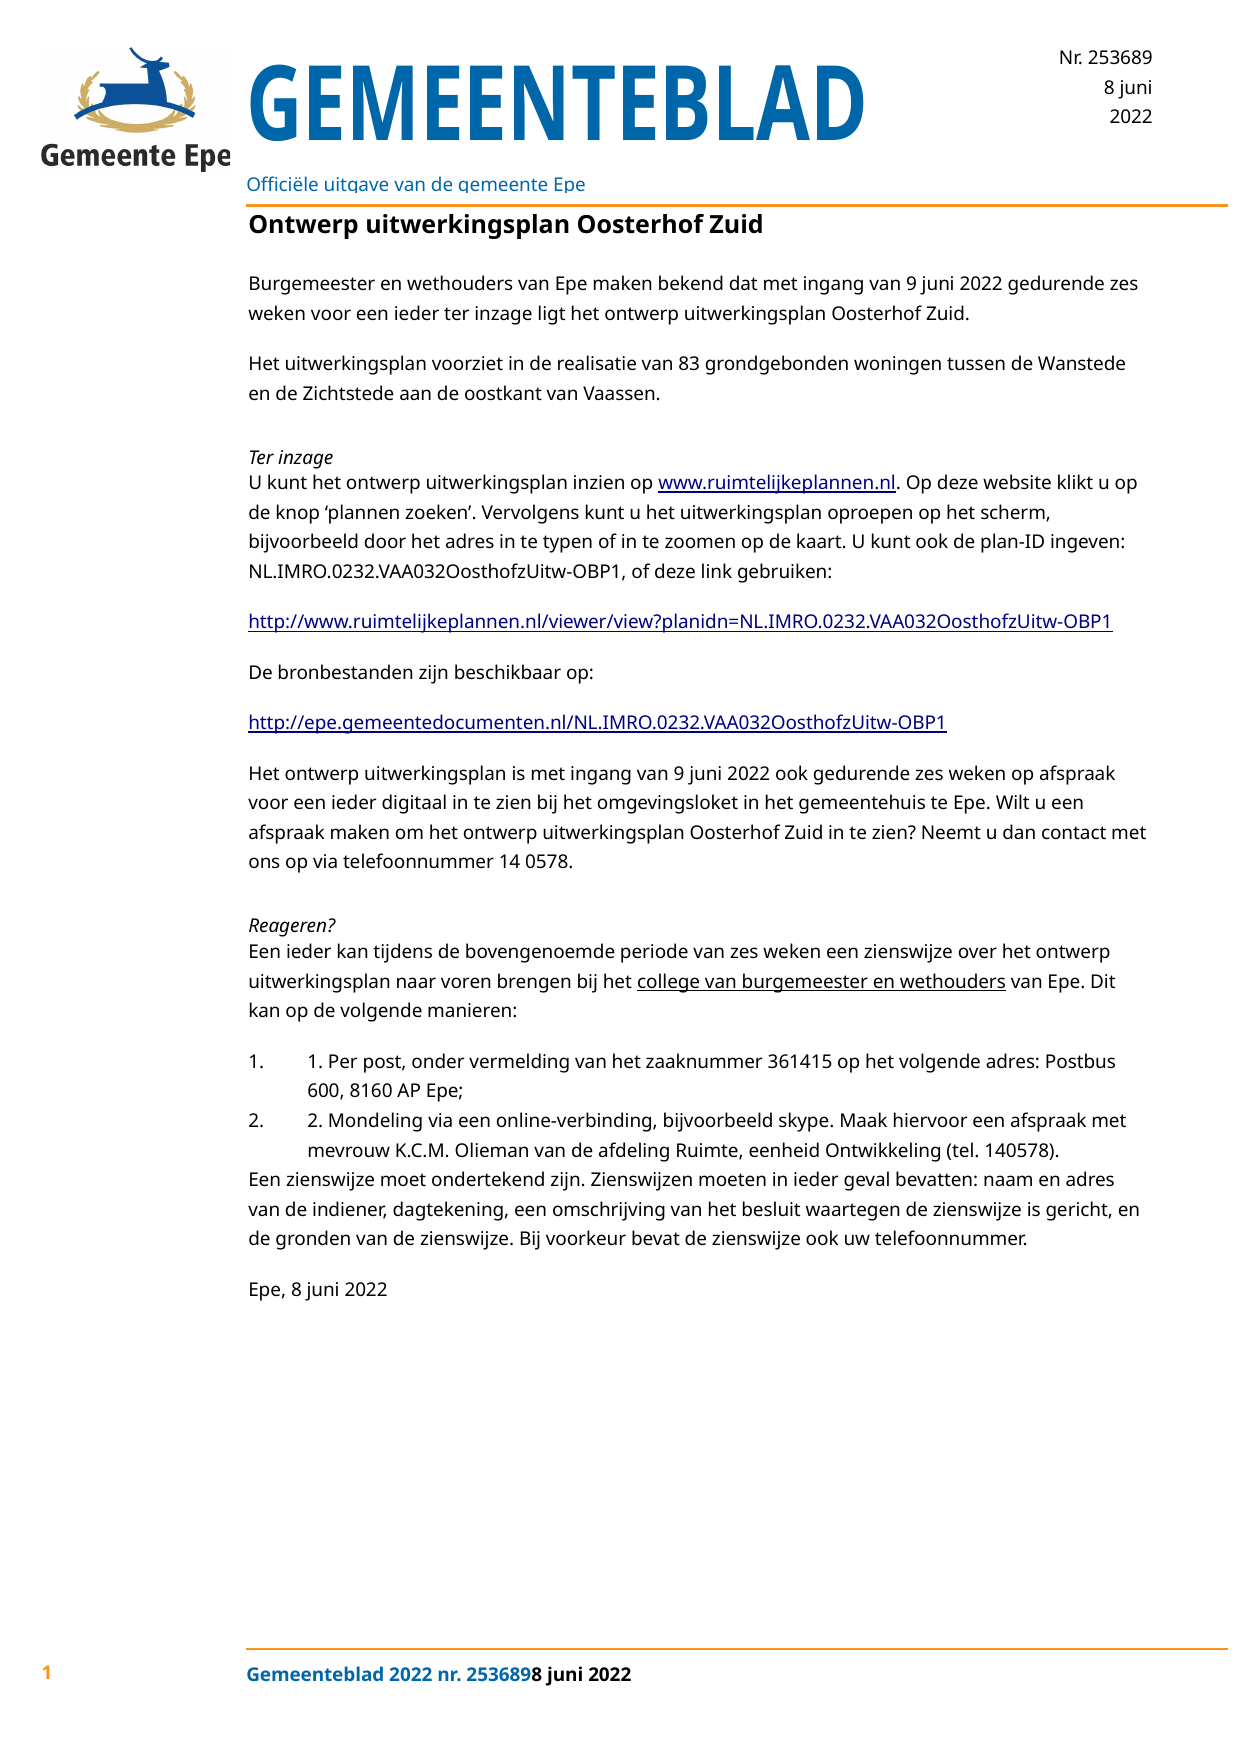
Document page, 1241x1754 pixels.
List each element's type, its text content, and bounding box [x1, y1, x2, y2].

text Burgemeester en wethouders van Epe maken bekend dat met ingang van 9 juni 2022 gedurende zes weken voor een ieder ter inzage ligt het ontwerp uitwerkingsplan Oosterhof Zuid. [248, 270, 1152, 326]
text Ter inzage [248, 444, 1152, 469]
text Epe, 8 juni 2022 [248, 1276, 1152, 1302]
text Het ontwerp uitwerkingsplan is met ingang van 9 juni 2022 ook gedurende zes weken op afspraak voor een ieder digitaal in te zien bij het omgevingsloket in het gemeentehuis te Epe. Wilt u een afspraak maken om het ontwerp uitwerkingsplan Oosterhof Zuid in te zien? Neemt u dan contact met ons op via telefoonnummer 14 0578. [248, 760, 1152, 874]
text Reageren? [248, 913, 1152, 938]
picture [41, 47, 231, 172]
text Een zienswijze moet ondertekend zijn. Zienswijzen moeten in ieder geval bevatten: naam en adres van de indiener, dagtekening, een omschrijving van het besluit waartegen de zienswijze is gericht, en de gronden van de zienswijze. Bij voorkeur bevat de zienswijze ook uw telefoonnummer. [248, 1166, 1152, 1251]
text Een ieder kan tijdens de bovengenoemde periode van zes weken een zienswijze over het ontwerp uitwerkingsplan naar voren brengen bij het college van burgemeester en wethouders van Epe. Dit kan op de volgende manieren: [248, 938, 1152, 1023]
text U kunt het ontwerp uitwerkingsplan inzien op www.ruimtelijkeplannen.nl. Op deze website klikt u op de knop ‘plannen zoeken’. Vervolgens kunt u het uitwerkingsplan oproepen op het scherm, bijvoorbeeld door het adres in te typen of in te zoomen op de kaart. U kunt ook de plan-ID ingeven: NL.IMRO.0232.VAA032OosthofzUitw-OBP1, of deze link gebruiken: [248, 469, 1152, 584]
text Ontwerp uitwerkingsplan Oosterhof Zuid [248, 207, 1152, 241]
list 2. Mondeling via een online-verbinding, bijvoorbeeld skype. Maak hiervoor een afspraak met mevrouw K.C.M. Olieman van de afdeling Ruimte, eenheid Ontwikkeling (tel. 140578). [248, 1107, 1152, 1162]
text http://epe.gemeentedocumenten.nl/NL.IMRO.0232.VAA032OosthofzUitw-OBP1 [248, 709, 1152, 735]
text De bronbestanden zijn beschikbaar op: [248, 659, 1152, 685]
list 1. Per post, onder vermelding van het zaaknummer 361415 op het volgende adres: Postbus 600, 8160 AP Epe; [248, 1048, 1152, 1103]
text http://www.ruimtelijkeplannen.nl/viewer/view?planidn=NL.IMRO.0232.VAA032OosthofzUitw-OBP1 [248, 609, 1152, 634]
text Het uitwerkingsplan voorziet in de realisatie van 83 grondgebonden woningen tussen de Wanstede en de Zichtstede aan de oostkant van Vaassen. [248, 350, 1152, 406]
